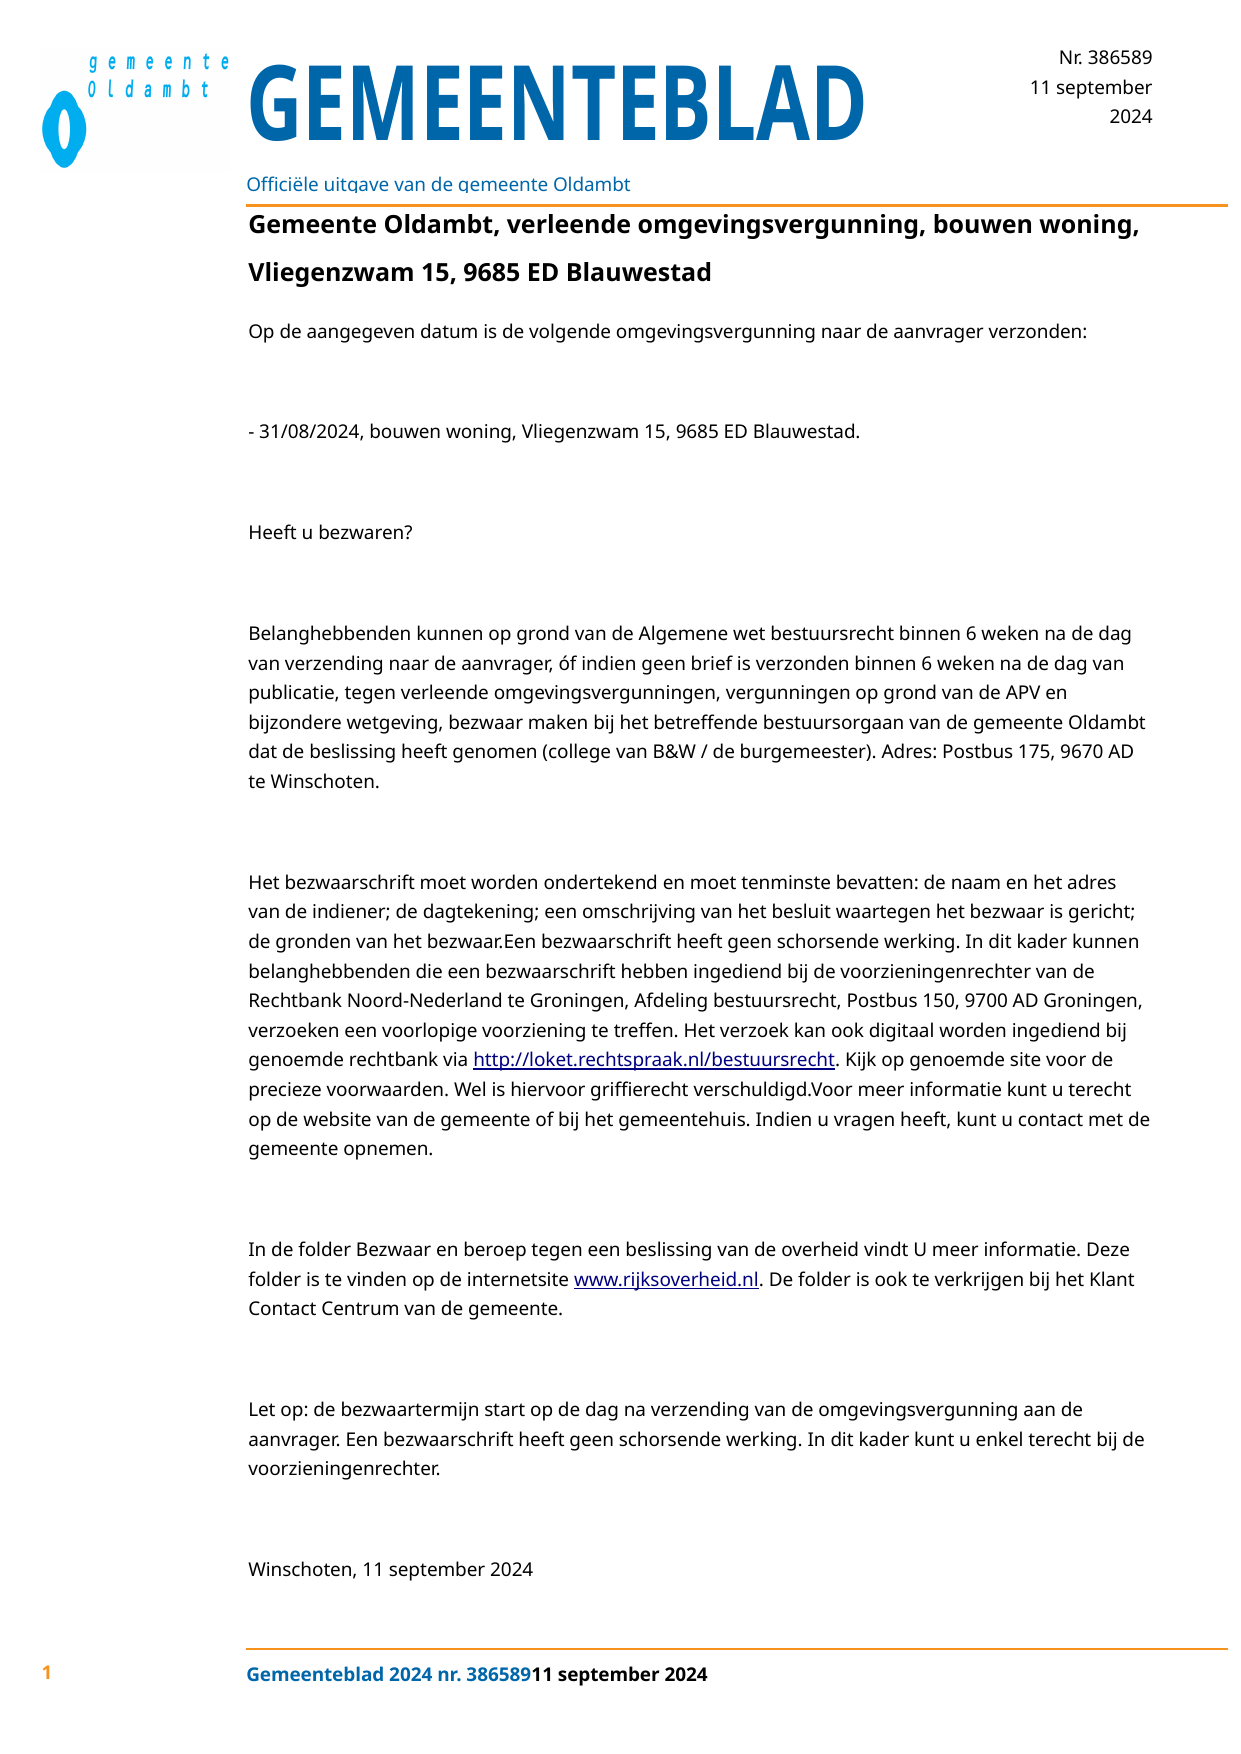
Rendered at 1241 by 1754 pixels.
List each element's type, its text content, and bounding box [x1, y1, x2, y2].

text In de folder Bezwaar en beroep tegen een beslissing van de overheid vindt U meer informatie. Deze folder is te vinden op de internetsite www.rijksoverheid.nl. De folder is ook te verkrijgen bij het Klant Contact Centrum van de gemeente. [248, 1236, 1152, 1321]
text Het bezwaarschrift moet worden ondertekend en moet tenminste bevatten: de naam en het adres van de indiener; de dagtekening; een omschrijving van het besluit waartegen het bezwaar is gericht; de gronden van het bezwaar.Een bezwaarschrift heeft geen schorsende werking. In dit kader kunnen belanghebbenden die een bezwaarschrift hebben ingediend bij de voorzieningenrechter van de Rechtbank Noord-Nederland te Groningen, Afdeling bestuursrecht, Postbus 150, 9700 AD Groningen, verzoeken een voorlopige voorziening te treffen. Het verzoek kan ook digitaal worden ingediend bij genoemde rechtbank via http://loket.rechtspraak.nl/bestuursrecht. Kijk op genoemde site voor de precieze voorwaarden. Wel is hiervoor griffierecht verschuldigd.Voor meer informatie kunt u terecht op de website van de gemeente of bij het gemeentehuis. Indien u vragen heeft, kunt u contact met de gemeente opnemen. [248, 869, 1152, 1161]
text Winschoten, 11 september 2024 [248, 1556, 1152, 1582]
text Gemeente Oldambt, verleende omgevingsvergunning, bouwen woning, Vliegenzwam 15, 9685 ED Blauwestad [248, 207, 1152, 288]
picture [41, 47, 231, 172]
text Op de aangegeven datum is de volgende omgevingsvergunning naar de aanvrager verzonden: [248, 318, 1152, 344]
text - 31/08/2024, bouwen woning, Vliegenzwam 15, 9685 ED Blauwestad. [248, 419, 1152, 444]
text Let op: de bezwaartermijn start op de dag na verzending van de omgevingsvergunning aan de aanvrager. Een bezwaarschrift heeft geen schorsende werking. In dit kader kunt u enkel terecht bij de voorzieningenrechter. [248, 1396, 1152, 1481]
text Belanghebbenden kunnen op grond van de Algemene wet bestuursrecht binnen 6 weken na de dag van verzending naar de aanvrager, óf indien geen brief is verzonden binnen 6 weken na de dag van publicatie, tegen verleende omgevingsvergunningen, vergunningen op grond van de APV en bijzondere wetgeving, bezwaar maken bij het betreffende bestuursorgaan van de gemeente Oldambt dat de beslissing heeft genomen (college van B&W / de burgemeester). Adres: Postbus 175, 9670 AD te Winschoten. [248, 620, 1152, 794]
text Heeft u bezwaren? [248, 519, 1152, 545]
